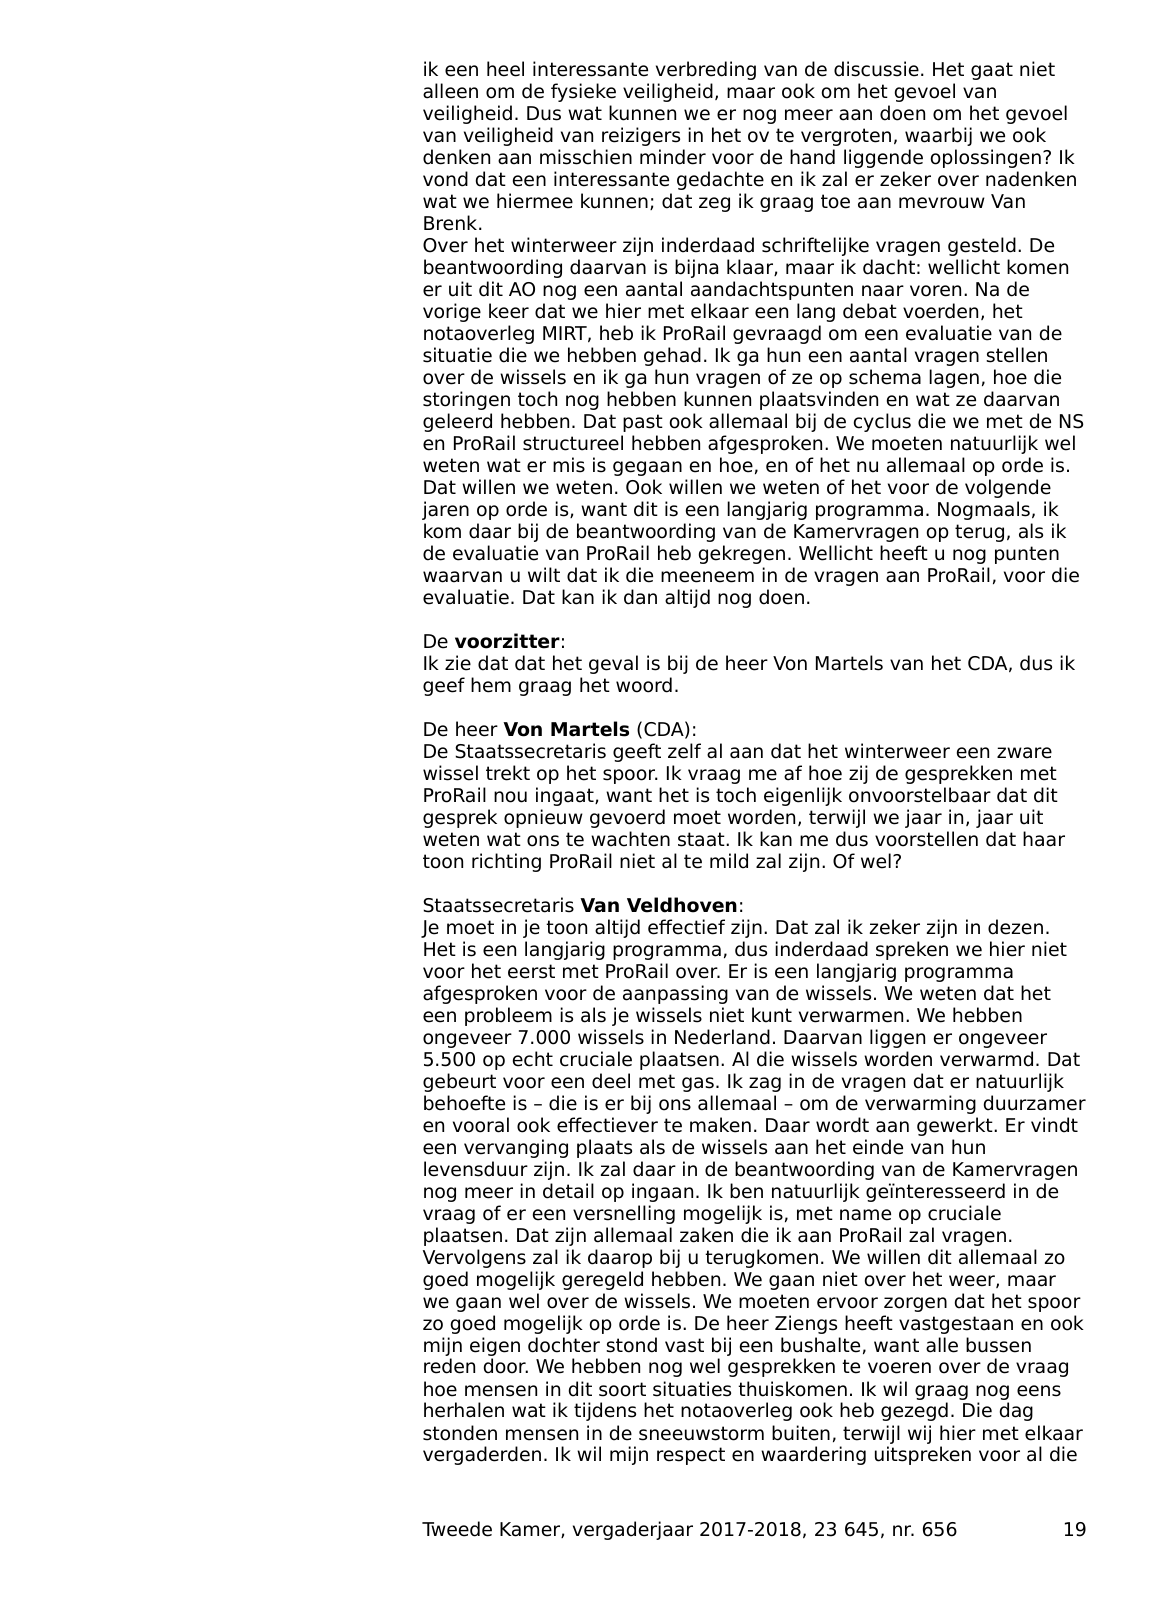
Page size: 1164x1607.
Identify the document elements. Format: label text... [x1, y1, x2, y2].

text ik een heel interessante verbreding van de discussie. Het gaat niet alleen om de fysieke veiligheid, maar ook om het gevoel van veiligheid. Dus wat kunnen we er nog meer aan doen om het gevoel van veiligheid van reizigers in het ov te vergroten, waarbij we ook denken aan misschien minder voor de hand liggende oplossingen? Ik vond dat een interessante gedachte en ik zal er zeker over nadenken wat we hiermee kunnen; dat zeg ik graag toe aan mevrouw Van Brenk. [422, 59, 1087, 235]
text De heer Von Martels (CDA): [422, 719, 1087, 741]
text De voorzitter: [422, 631, 1087, 653]
text Ik zie dat dat het geval is bij de heer Von Martels van het CDA, dus ik geef hem graag het woord. [422, 653, 1087, 697]
text Staatssecretaris Van Veldhoven: [422, 895, 1087, 917]
text Over het winterweer zijn inderdaad schriftelijke vragen gesteld. De beantwoording daarvan is bijna klaar, maar ik dacht: wellicht komen er uit dit AO nog een aantal aandachtspunten naar voren. Na de vorige keer dat we hier met elkaar een lang debat voerden, het notaoverleg MIRT, heb ik ProRail gevraagd om een evaluatie van de situatie die we hebben gehad. Ik ga hun een aantal vragen stellen over de wissels en ik ga hun vragen of ze op schema lagen, hoe die storingen toch nog hebben kunnen plaatsvinden en wat ze daarvan geleerd hebben. Dat past ook allemaal bij de cyclus die we met de NS en ProRail structureel hebben afgesproken. We moeten natuurlijk wel weten wat er mis is gegaan en hoe, en of het nu allemaal op orde is. Dat willen we weten. Ook willen we weten of het voor de volgende jaren op orde is, want dit is een langjarig programma. Nogmaals, ik kom daar bij de beantwoording van de Kamervragen op terug, als ik de evaluatie van ProRail heb gekregen. Wellicht heeft u nog punten waarvan u wilt dat ik die meeneem in de vragen aan ProRail, voor die evaluatie. Dat kan ik dan altijd nog doen. [422, 235, 1087, 608]
text De Staatssecretaris geeft zelf al aan dat het winterweer een zware wissel trekt op het spoor. Ik vraag me af hoe zij de gesprekken met ProRail nou ingaat, want het is toch eigenlijk onvoorstelbaar dat dit gesprek opnieuw gevoerd moet worden, terwijl we jaar in, jaar uit weten wat ons te wachten staat. Ik kan me dus voorstellen dat haar toon richting ProRail niet al te mild zal zijn. Of wel? [422, 741, 1087, 873]
text Je moet in je toon altijd effectief zijn. Dat zal ik zeker zijn in dezen. Het is een langjarig programma, dus inderdaad spreken we hier niet voor het eerst met ProRail over. Er is een langjarig programma afgesproken voor de aanpassing van de wissels. We weten dat het een probleem is als je wissels niet kunt verwarmen. We hebben ongeveer 7.000 wissels in Nederland. Daarvan liggen er ongeveer 5.500 op echt cruciale plaatsen. Al die wissels worden verwarmd. Dat gebeurt voor een deel met gas. Ik zag in de vragen dat er natuurlijk behoefte is – die is er bij ons allemaal – om de verwarming duurzamer en vooral ook effectiever te maken. Daar wordt aan gewerkt. Er vindt een vervanging plaats als de wissels aan het einde van hun levensduur zijn. Ik zal daar in de beantwoording van de Kamervragen nog meer in detail op ingaan. Ik ben natuurlijk geïnteresseerd in de vraag of er een versnelling mogelijk is, met name op cruciale plaatsen. Dat zijn allemaal zaken die ik aan ProRail zal vragen. Vervolgens zal ik daarop bij u terugkomen. We willen dit allemaal zo goed mogelijk geregeld hebben. We gaan niet over het weer, maar we gaan wel over de wissels. We moeten ervoor zorgen dat het spoor zo goed mogelijk op orde is. De heer Ziengs heeft vastgestaan en ook mijn eigen dochter stond vast bij een bushalte, want alle bussen reden door. We hebben nog wel gesprekken te voeren over de vraag hoe mensen in dit soort situaties thuiskomen. Ik wil graag nog eens herhalen wat ik tijdens het notaoverleg ook heb gezegd. Die dag stonden mensen in de sneeuwstorm buiten, terwijl wij hier met elkaar vergaderden. Ik wil mijn respect en waardering uitspreken voor al die [422, 917, 1087, 1466]
